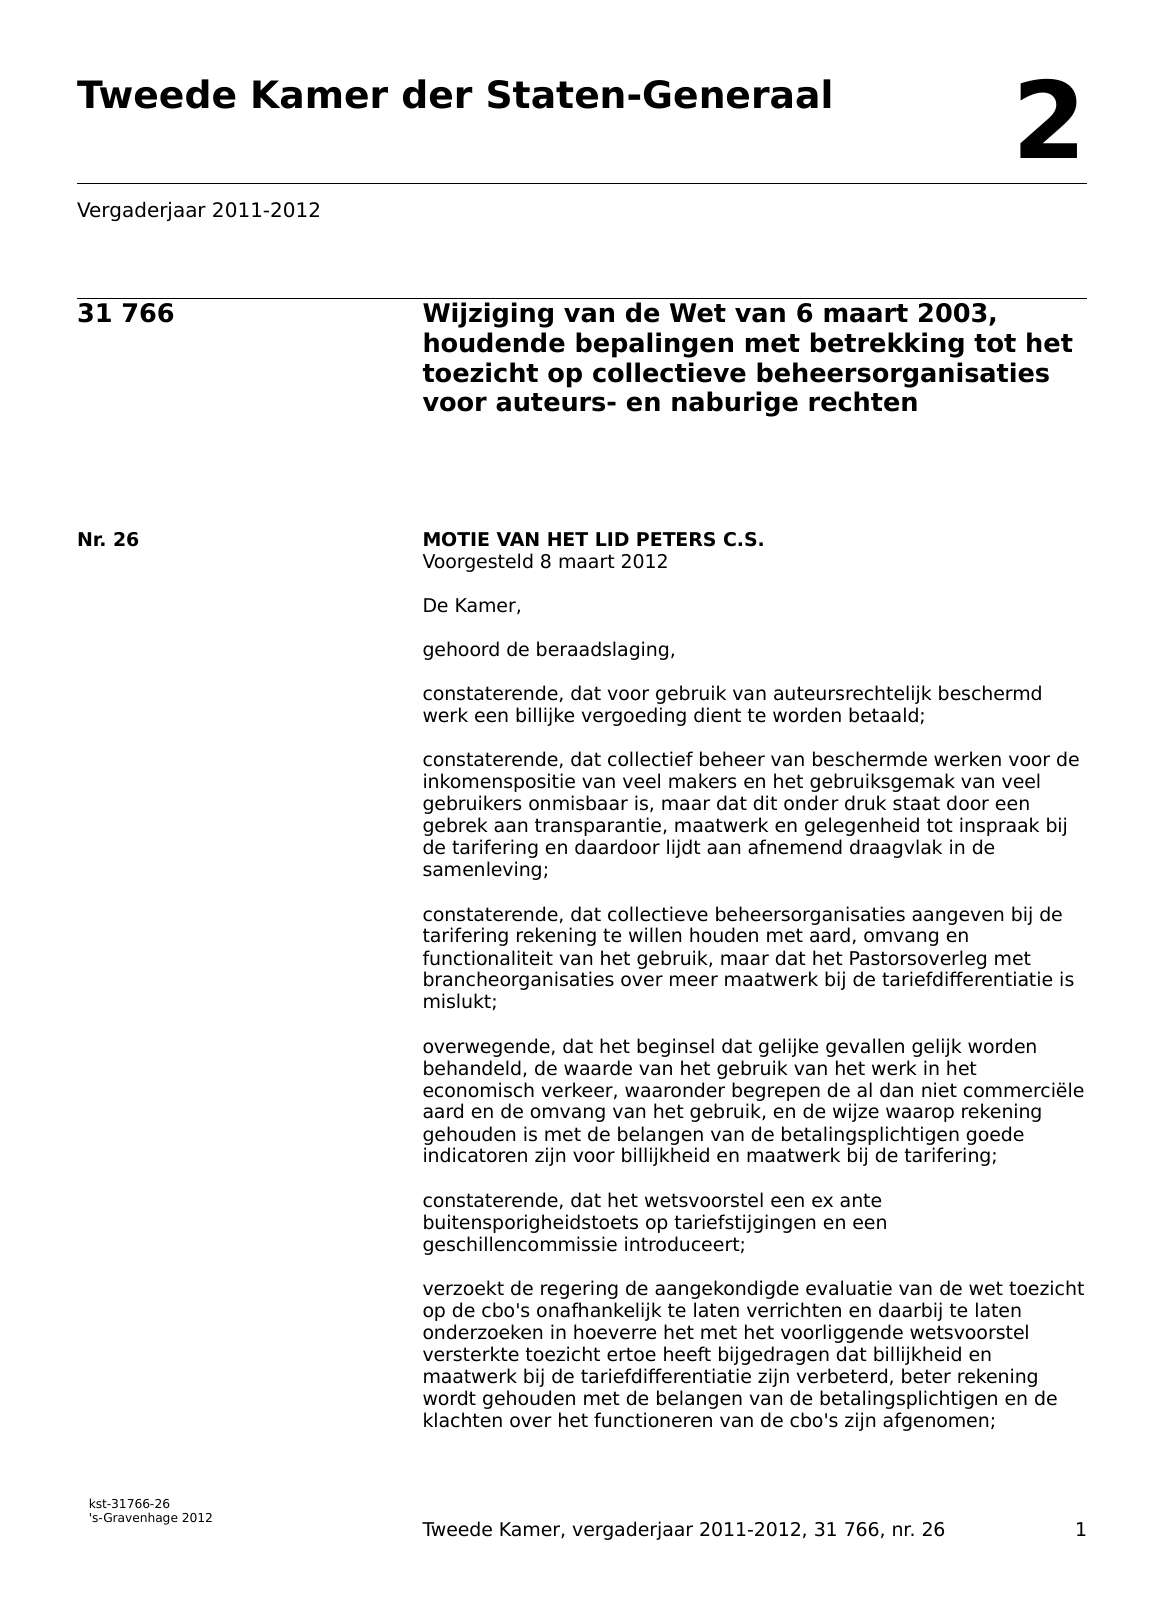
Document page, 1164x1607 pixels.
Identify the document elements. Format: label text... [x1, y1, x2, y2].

table_header 2 [886, 59, 1087, 183]
text overwegende, dat het beginsel dat gelijke gevallen gelijk worden behandeld, de waarde van het gebruik van het werk in het economisch verkeer, waaronder begrepen de al dan niet commerciële aard en de omvang van het gebruik, en de wijze waarop rekening gehouden is met de belangen van de betalingsplichtigen goede indicatoren zijn voor billijkheid en maatwerk bij de tarifering; [422, 1036, 1087, 1167]
text constaterende, dat het wetsvoorstel een ex ante buitensporigheidstoets op tariefstijgingen en een geschillencommissie introduceert; [422, 1189, 1087, 1256]
subtitle 31 766 Wijziging van de Wet van 6 maart 2003, houdende bepalingen met betrekking tot het toezicht op collectieve beheersorganisaties voor auteurs- en naburige rechten [77, 299, 1087, 418]
text 's-Gravenhage 2012 [88, 1511, 323, 1525]
subtitle Nr. 26 MOTIE VAN HET LID PETERS C.S. [77, 529, 1087, 551]
text verzoekt de regering de aangekondigde evaluatie van de wet toezicht op de cbo's onafhankelijk te laten verrichten en daarbij te laten onderzoeken in hoeverre het met het voorliggende wetsvoorstel versterkte toezicht ertoe heeft bijgedragen dat billijkheid en maatwerk bij de tariefdifferentiatie zijn verbeterd, beter rekening wordt gehouden met de belangen van de betalingsplichtigen en de klachten over het functioneren van de cbo's zijn afgenomen; [422, 1278, 1087, 1432]
text constaterende, dat voor gebruik van auteursrechtelijk beschermd werk een billijke vergoeding dient te worden betaald; [422, 683, 1087, 727]
text De Kamer, [422, 595, 1087, 617]
text constaterende, dat collectief beheer van beschermde werken voor de inkomenspositie van veel makers en het gebruiksgemak van veel gebruikers onmisbaar is, maar dat dit onder druk staat door een gebrek aan transparantie, maatwerk en gelegenheid tot inspraak bij de tarifering en daardoor lijdt aan afnemend draagvlak in de samenleving; [422, 749, 1087, 881]
text Voorgesteld 8 maart 2012 [422, 551, 1087, 573]
text kst-31766-26 [88, 1497, 323, 1511]
table_cell Vergaderjaar 2011-2012 [77, 184, 1087, 298]
table_header Tweede Kamer der Staten-Generaal [77, 59, 886, 183]
text gehoord de beraadslaging, [422, 639, 1087, 661]
text constaterende, dat collectieve beheersorganisaties aangeven bij de tarifering rekening te willen houden met aard, omvang en functionaliteit van het gebruik, maar dat het Pastorsoverleg met brancheorganisaties over meer maatwerk bij de tariefdifferentiatie is mislukt; [422, 903, 1087, 1013]
